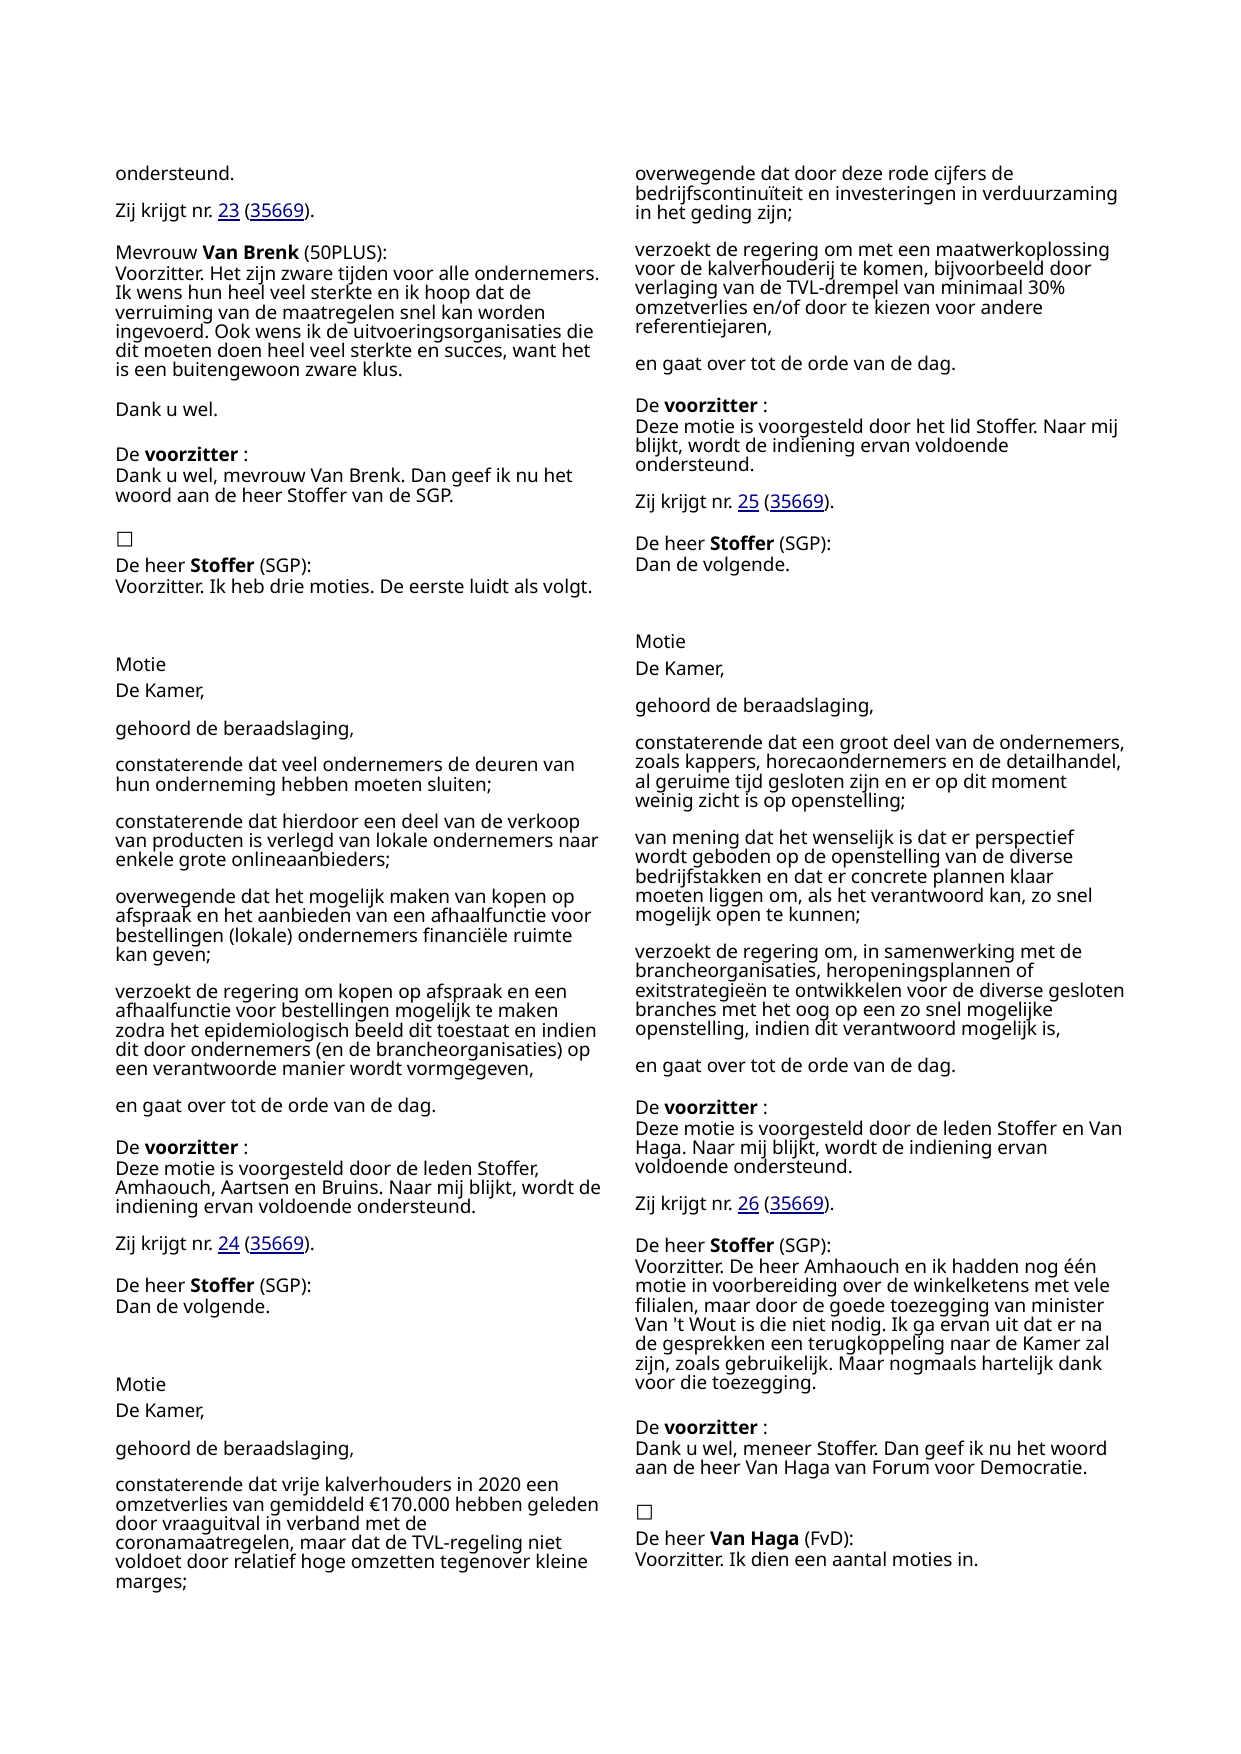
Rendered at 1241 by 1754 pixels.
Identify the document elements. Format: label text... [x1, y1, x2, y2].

text De voorzitter : [635, 1414, 1125, 1440]
text gehoord de beraadslaging, [115, 1439, 605, 1459]
text verzoekt de regering om kopen op afspraak en een afhaalfunctie voor bestellingen mogelijk te maken zodra het epidemiologisch beeld dit toestaat en indien dit door ondernemers (en de brancheorganisaties) op een verantwoorde manier wordt vormgegeven, [115, 983, 605, 1079]
text De heer Stoffer (SGP): [115, 552, 605, 578]
text overwegende dat het mogelijk maken van kopen op afspraak en het aanbieden van een afhaalfunctie voor bestellingen (lokale) ondernemers financiële ruimte kan geven; [115, 888, 605, 965]
text De Kamer, [635, 660, 1125, 679]
text De voorzitter : [635, 1094, 1125, 1120]
text De voorzitter : [115, 442, 605, 467]
text Dan de volgende. [635, 556, 1125, 575]
text gehoord de beraadslaging, [635, 697, 1125, 717]
text Mevrouw Van Brenk (50PLUS): [115, 239, 605, 265]
text en gaat over tot de orde van de dag. [635, 1057, 1125, 1076]
text verzoekt de regering om, in samenwerking met de brancheorganisaties, heropeningsplannen of exitstrategieën te ontwikkelen voor de diverse gesloten branches met het oog op een zo snel mogelijke openstelling, indien dit verantwoord mogelijk is, [635, 943, 1125, 1039]
text Deze motie is voorgesteld door het lid Stoffer. Naar mij blijkt, wordt de indiening ervan voldoende ondersteund. [635, 418, 1125, 475]
text constaterende dat hierdoor een deel van de verkoop van producten is verlegd van lokale ondernemers naar enkele grote onlineaanbieders; [115, 813, 605, 871]
text De heer Stoffer (SGP): [635, 530, 1125, 556]
text verzoekt de regering om met een maatwerkoplossing voor de kalverhouderij te komen, bijvoorbeeld door verlaging van de TVL-drempel van minimaal 30% omzetverlies en/of door te kiezen voor andere referentiejaren, [635, 241, 1125, 337]
text ⬜ [115, 527, 605, 552]
text constaterende dat vrije kalverhouders in 2020 een omzetverlies van gemiddeld €170.000 hebben geleden door vraaguitval in verband met de coronamaatregelen, maar dat de TVL-regeling niet voldoet door relatief hoge omzetten tegenover kleine marges; [115, 1476, 605, 1592]
text Deze motie is voorgesteld door de leden Stoffer en Van Haga. Naar mij blijkt, wordt de indiening ervan voldoende ondersteund. [635, 1120, 1125, 1178]
text De heer Van Haga (FvD): [635, 1525, 1125, 1551]
text De voorzitter : [635, 392, 1125, 418]
text en gaat over tot de orde van de dag. [635, 355, 1125, 374]
text constaterende dat een groot deel van de ondernemers, zoals kappers, horecaondernemers en de detailhandel, al geruime tijd gesloten zijn en er op dit moment weinig zicht is op openstelling; [635, 734, 1125, 811]
text De heer Stoffer (SGP): [635, 1232, 1125, 1258]
text Voorzitter. Ik heb drie moties. De eerste luidt als volgt. [115, 578, 605, 597]
text Zij krijgt nr. 26 (35669). [635, 1195, 1125, 1215]
text Voorzitter. Ik dien een aantal moties in. [635, 1551, 1125, 1570]
text en gaat over tot de orde van de dag. [115, 1097, 605, 1116]
text Motie [115, 1371, 605, 1397]
text overwegende dat door deze rode cijfers de bedrijfscontinuïteit en investeringen in verduurzaming in het geding zijn; [635, 165, 1125, 223]
text Zij krijgt nr. 25 (35669). [635, 493, 1125, 512]
text constaterende dat veel ondernemers de deuren van hun onderneming hebben moeten sluiten; [115, 756, 605, 795]
text Voorzitter. Het zijn zware tijden voor alle ondernemers. Ik wens hun heel veel sterkte en ik hoop dat de verruiming van de maatregelen snel kan worden ingevoerd. Ook wens ik de uitvoeringsorganisaties die dit moeten doen heel veel sterkte en succes, want het is een buitengewoon zware klus. [115, 265, 605, 381]
text De heer Stoffer (SGP): [115, 1272, 605, 1298]
text Zij krijgt nr. 24 (35669). [115, 1235, 605, 1254]
text ondersteund. [115, 165, 605, 184]
text Dan de volgende. [115, 1298, 605, 1317]
text De voorzitter : [115, 1134, 605, 1160]
text Motie [115, 651, 605, 677]
text ⬜ [635, 1499, 1125, 1525]
text De Kamer, [115, 682, 605, 702]
text Deze motie is voorgesteld door de leden Stoffer, Amhaouch, Aartsen en Bruins. Naar mij blijkt, wordt de indiening ervan voldoende ondersteund. [115, 1160, 605, 1218]
text Zij krijgt nr. 23 (35669). [115, 202, 605, 222]
text Voorzitter. De heer Amhaouch en ik hadden nog één motie in voorbereiding over de winkelketens met vele filialen, maar door de goede toezegging van minister Van 't Wout is die niet nodig. Ik ga ervan uit dat er na de gesprekken een terugkoppeling naar de Kamer zal zijn, zoals gebruikelijk. Maar nogmaals hartelijk dank voor die toezegging. [635, 1258, 1125, 1393]
text Dank u wel, meneer Stoffer. Dan geef ik nu het woord aan de heer Van Haga van Forum voor Democratie. [635, 1440, 1125, 1478]
text Dank u wel, mevrouw Van Brenk. Dan geef ik nu het woord aan de heer Stoffer van de SGP. [115, 467, 605, 506]
text van mening dat het wenselijk is dat er perspectief wordt geboden op de openstelling van de diverse bedrijfstakken en dat er concrete plannen klaar moeten liggen om, als het verantwoord kan, zo snel mogelijk open te kunnen; [635, 829, 1125, 925]
text Motie [635, 629, 1125, 654]
text gehoord de beraadslaging, [115, 719, 605, 739]
text Dank u wel. [115, 401, 605, 421]
text De Kamer, [115, 1402, 605, 1422]
